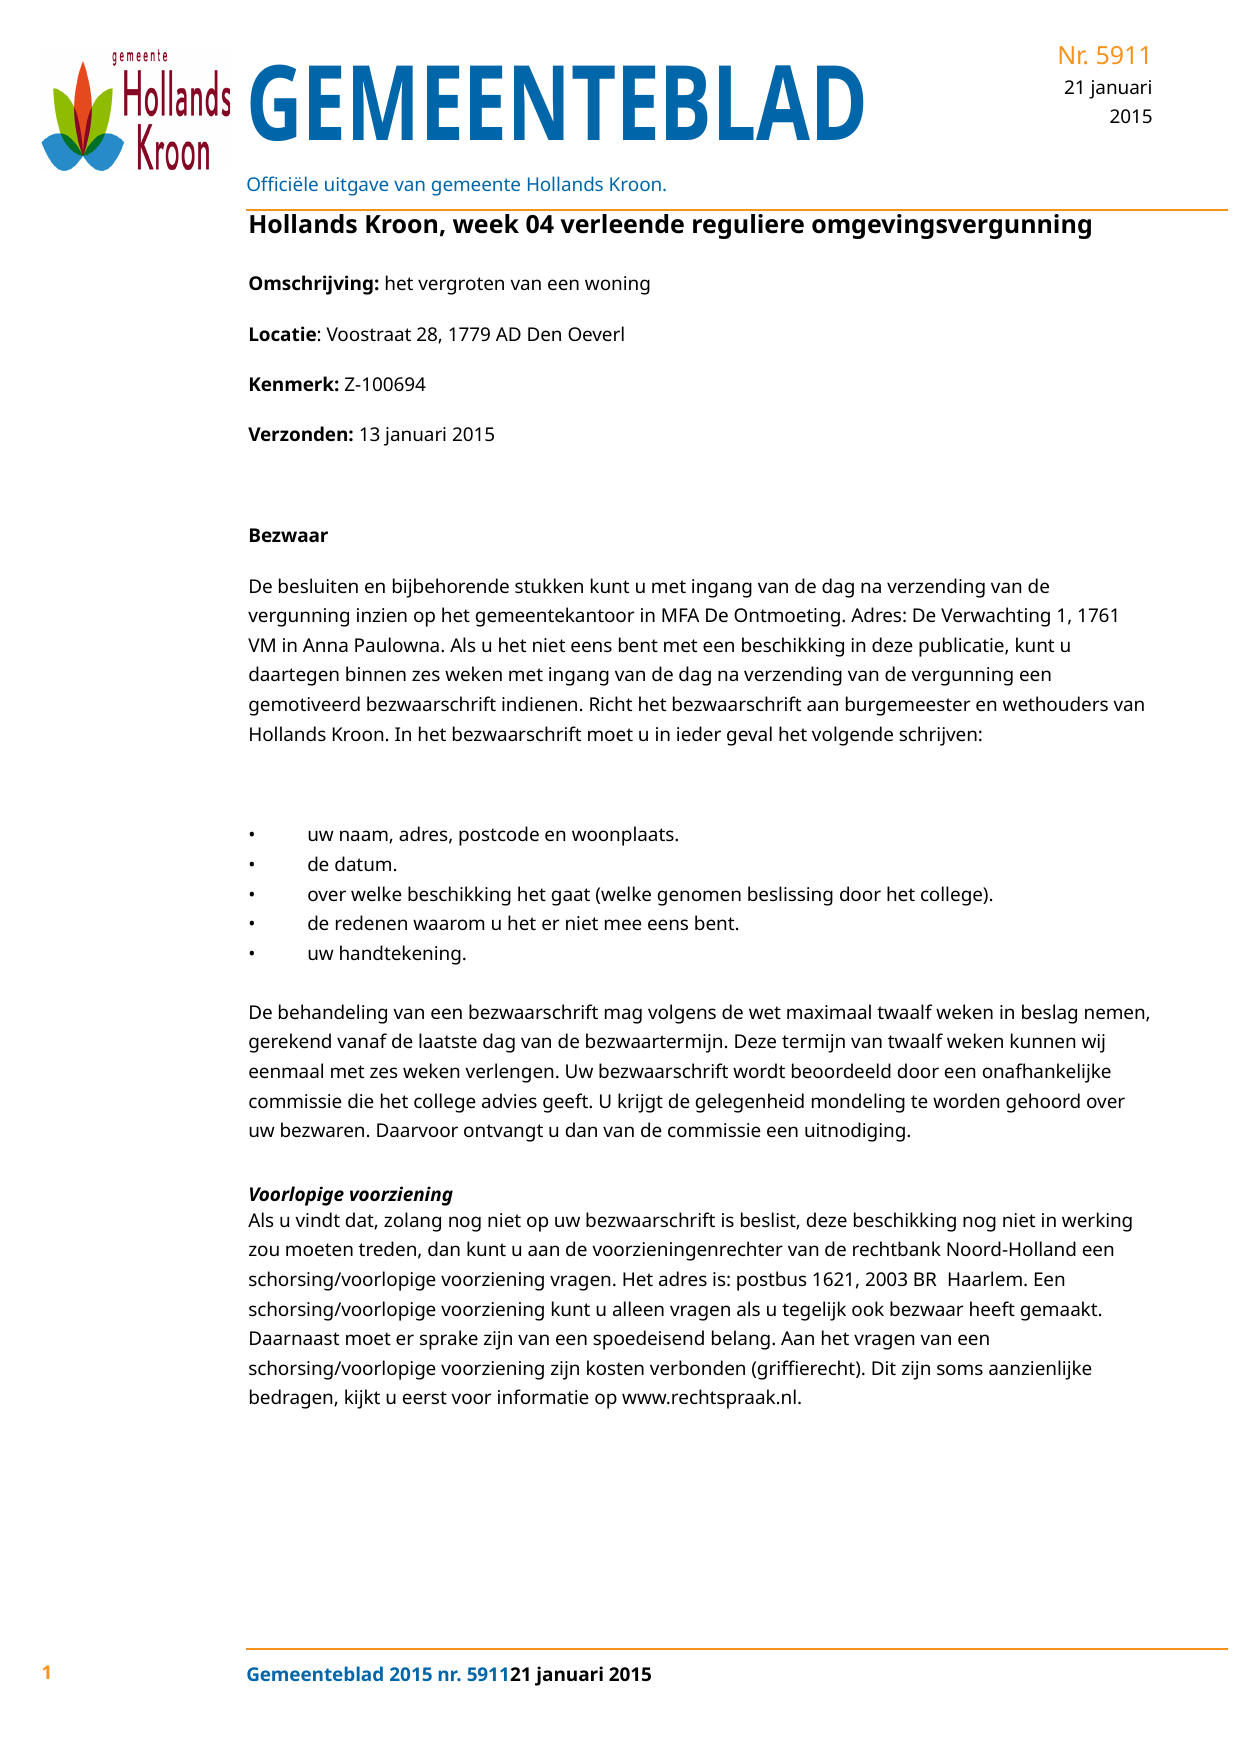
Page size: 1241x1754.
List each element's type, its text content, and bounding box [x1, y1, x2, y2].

text Locatie: Voostraat 28, 1779 AD Den Oeverl [248, 321, 1152, 346]
text Als u vindt dat, zolang nog niet op uw bezwaarschrift is beslist, deze beschikking nog niet in werking zou moeten treden, dan kunt u aan de voorzieningenrechter van de rechtbank Noord-Holland een schorsing/voorlopige voorziening vragen. Het adres is: postbus 1621, 2003 BR Haarlem. Een schorsing/voorlopige voorziening kunt u alleen vragen als u tegelijk ook bezwaar heeft gemaakt. Daarnaast moet er sprake zijn van een spoedeisend belang. Aan het vragen van een schorsing/voorlopige voorziening zijn kosten verbonden (griffierecht). Dit zijn soms aanzienlijke bedragen, kijkt u eerst voor informatie op www.rechtspraak.nl. [248, 1207, 1152, 1410]
text Omschrijving: het vergroten van een woning [248, 270, 1152, 296]
list over welke beschikking het gaat (welke genomen beslissing door het college). [248, 881, 1152, 906]
text Hollands Kroon, week 04 verleende reguliere omgevingsvergunning [248, 211, 1152, 241]
text Bezwaar [248, 522, 1152, 548]
picture [41, 47, 231, 172]
list uw handtekening. [248, 940, 1152, 966]
text De behandeling van een bezwaarschrift mag volgens de wet maximaal twaalf weken in beslag nemen, gerekend vanaf de laatste dag van de bezwaartermijn. Deze termijn van twaalf weken kunnen wij eenmaal met zes weken verlengen. Uw bezwaarschrift wordt beoordeeld door een onafhankelijke commissie die het college advies geeft. U krijgt de gelegenheid mondeling te worden gehoord over uw bezwaren. Daarvoor ontvangt u dan van de commissie een uitnodiging. [248, 999, 1152, 1143]
text Voorlopige voorziening [248, 1181, 1152, 1207]
text Verzonden: 13 januari 2015 [248, 422, 1152, 447]
list uw naam, adres, postcode en woonplaats. [248, 822, 1152, 847]
text De besluiten en bijbehorende stukken kunt u met ingang van de dag na verzending van de vergunning inzien op het gemeentekantoor in MFA De Ontmoeting. Adres: De Verwachting 1, 1761 VM in Anna Paulowna. Als u het niet eens bent met een beschikking in deze publicatie, kunt u daartegen binnen zes weken met ingang van de dag na verzending van de vergunning een gemotiveerd bezwaarschrift indienen. Richt het bezwaarschrift aan burgemeester en wethouders van Hollands Kroon. In het bezwaarschrift moet u in ieder geval het volgende schrijven: [248, 573, 1152, 746]
list de redenen waarom u het er niet mee eens bent. [248, 910, 1152, 936]
list de datum. [248, 851, 1152, 877]
text Kenmerk: Z-100694 [248, 371, 1152, 397]
